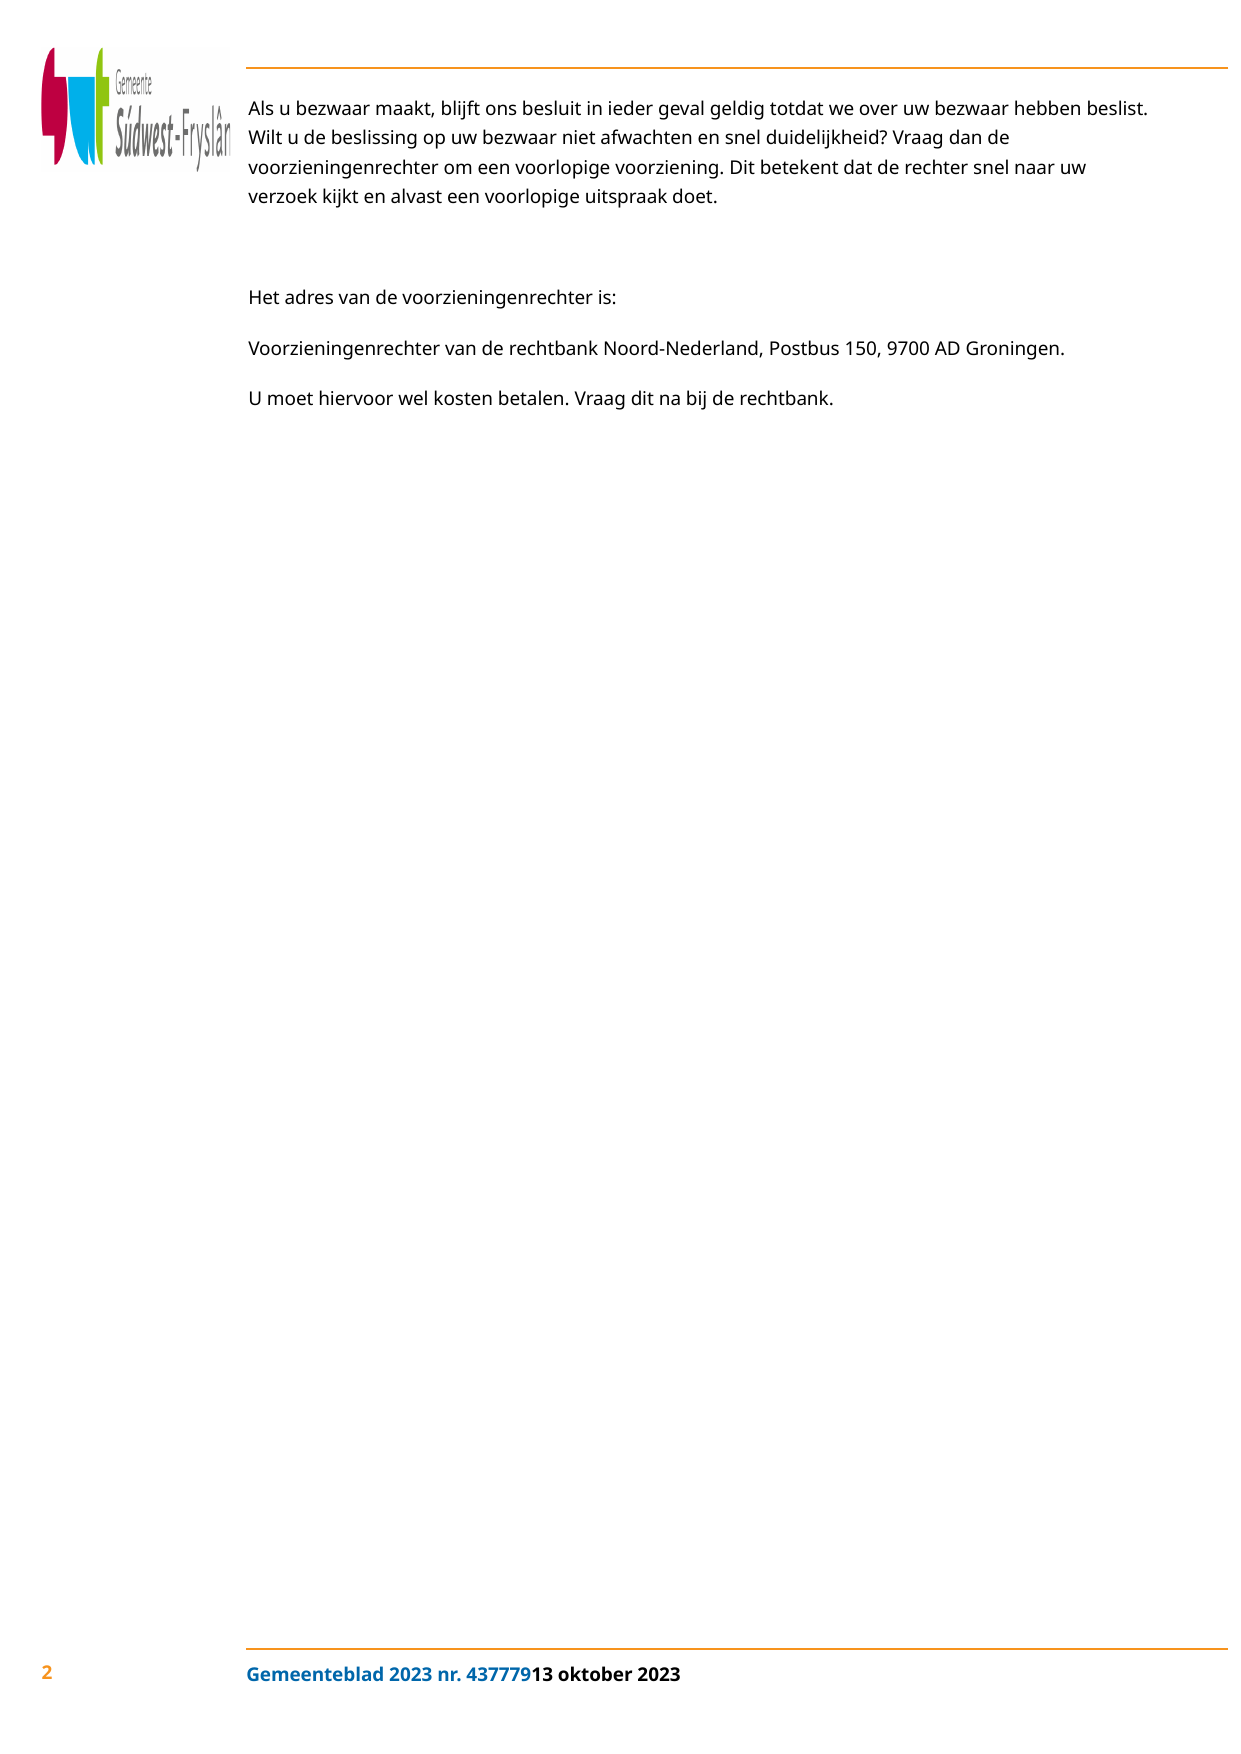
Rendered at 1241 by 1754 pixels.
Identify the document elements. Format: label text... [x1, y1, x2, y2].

text Voorzieningenrechter van de rechtbank Noord-Nederland, Postbus 150, 9700 AD Groningen. [248, 335, 1152, 361]
text U moet hiervoor wel kosten betalen. Vraag dit na bij de rechtbank. [248, 385, 1152, 411]
text Als u bezwaar maakt, blijft ons besluit in ieder geval geldig totdat we over uw bezwaar hebben beslist. Wilt u de beslissing op uw bezwaar niet afwachten en snel duidelijkheid? Vraag dan de voorzieningenrechter om een voorlopige voorziening. Dit betekent dat de rechter snel naar uw verzoek kijkt en alvast een voorlopige uitspraak doet. [248, 95, 1152, 209]
text Het adres van de voorzieningenrechter is: [248, 284, 1152, 310]
picture [41, 47, 231, 172]
